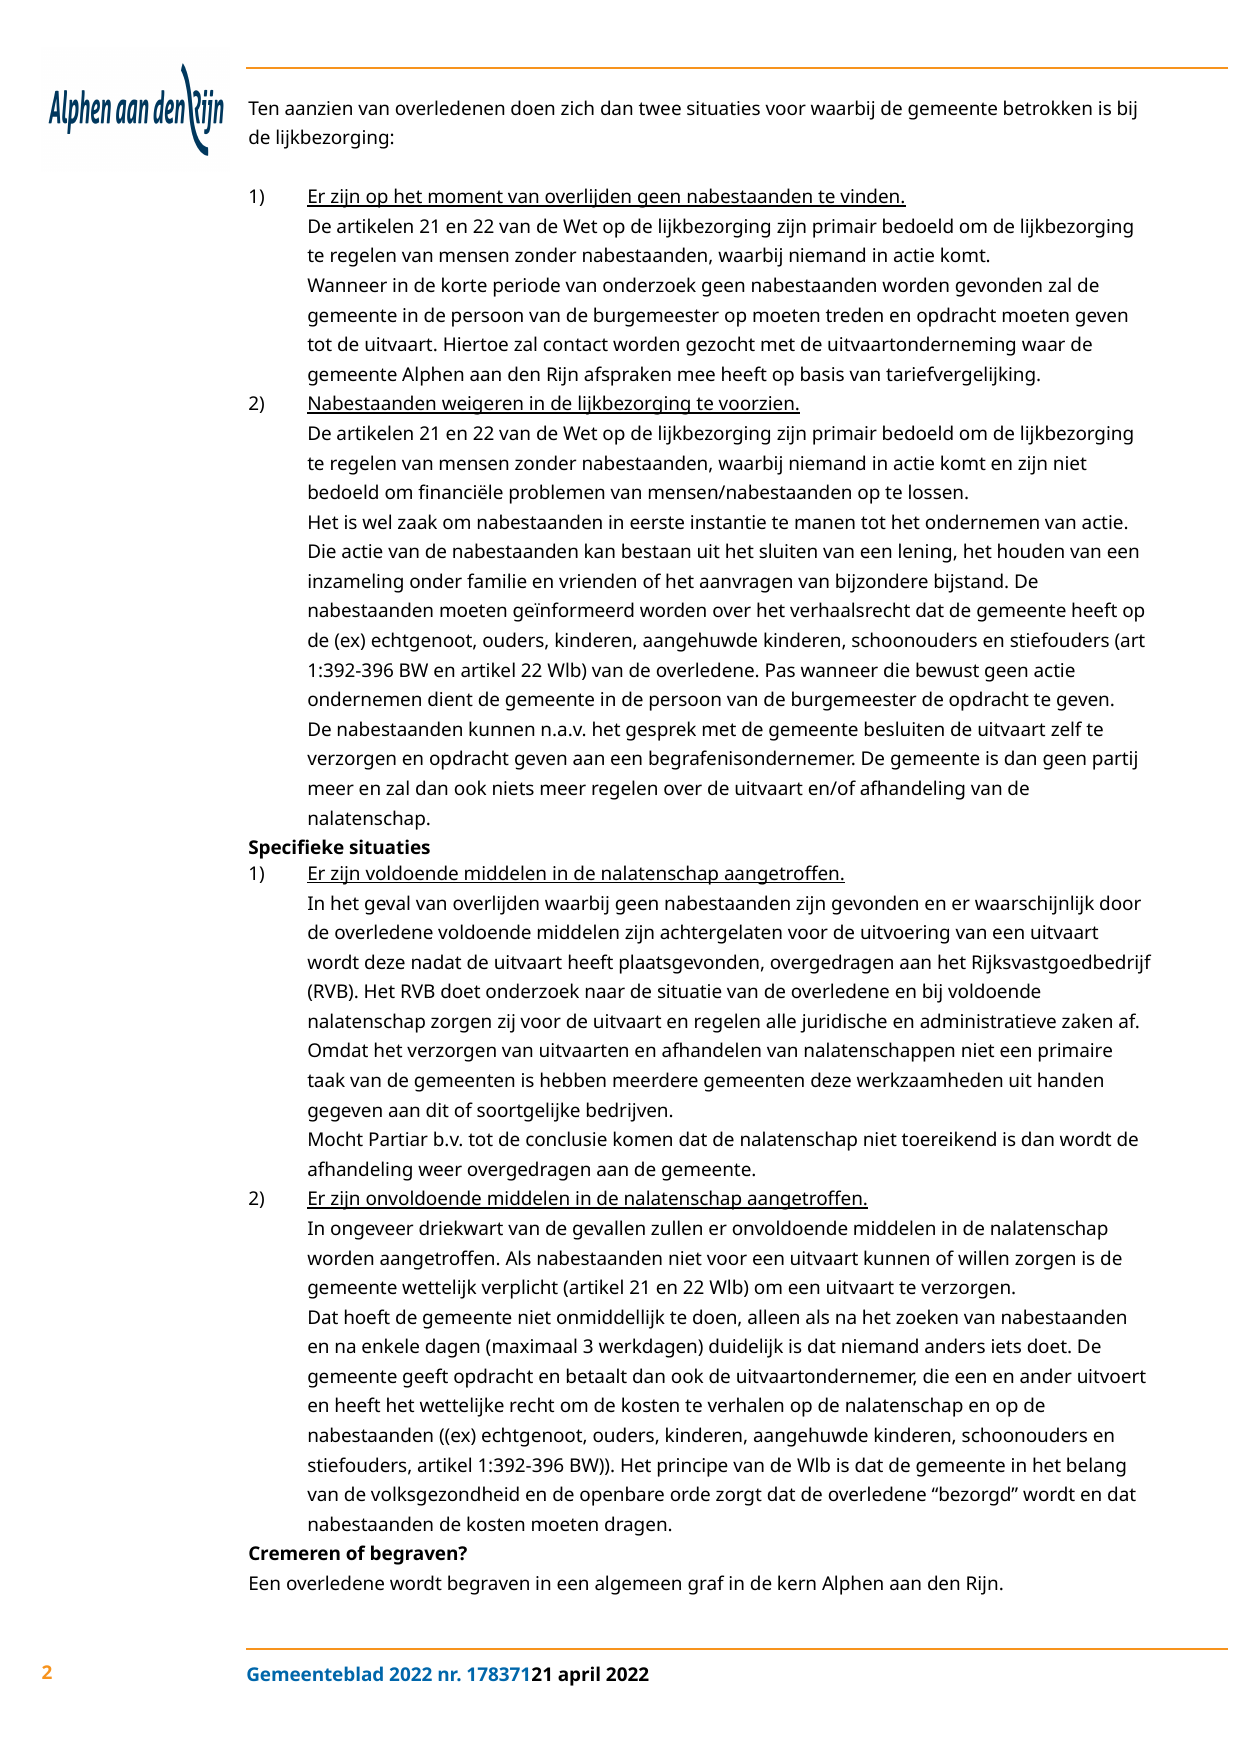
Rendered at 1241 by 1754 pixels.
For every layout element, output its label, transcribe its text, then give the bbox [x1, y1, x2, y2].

list Dat hoeft de gemeente niet onmiddellijk te doen, alleen als na het zoeken van nabestaanden en na enkele dagen (maximaal 3 werkdagen) duidelijk is dat niemand anders iets doet. De gemeente geeft opdracht en betaalt dan ook de uitvaartondernemer, die een en ander uitvoert en heeft het wettelijke recht om de kosten te verhalen op de nalatenschap en op de nabestaanden ((ex) echtgenoot, ouders, kinderen, aangehuwde kinderen, schoonouders en stiefouders, artikel 1:392-396 BW)). Het principe van de Wlb is dat de gemeente in het belang van de volksgezondheid en de openbare orde zorgt dat de overledene “bezorgd” wordt en dat nabestaanden de kosten moeten dragen. [248, 1304, 1152, 1537]
text Cremeren of begraven? [248, 1541, 1152, 1566]
list Er zijn voldoende middelen in de nalatenschap aangetroffen. [248, 860, 1152, 886]
text Specifieke situaties [248, 834, 1152, 860]
list Mocht Partiar b.v. tot de conclusie komen dat de nalatenschap niet toereikend is dan wordt de afhandeling weer overgedragen aan de gemeente. [248, 1126, 1152, 1182]
text Een overledene wordt begraven in een algemeen graf in de kern Alphen aan den Rijn. [248, 1570, 1152, 1596]
list Het is wel zaak om nabestaanden in eerste instantie te manen tot het ondernemen van actie. Die actie van de nabestaanden kan bestaan uit het sluiten van een lening, het houden van een inzameling onder familie en vrienden of het aanvragen van bijzondere bijstand. De nabestaanden moeten geïnformeerd worden over het verhaalsrecht dat de gemeente heeft op de (ex) echtgenoot, ouders, kinderen, aangehuwde kinderen, schoonouders en stiefouders (art 1:392-396 BW en artikel 22 Wlb) van de overledene. Pas wanneer die bewust geen actie ondernemen dient de gemeente in de persoon van de burgemeester de opdracht te geven. [248, 509, 1152, 712]
list In het geval van overlijden waarbij geen nabestaanden zijn gevonden en er waarschijnlijk door de overledene voldoende middelen zijn achtergelaten voor de uitvoering van een uitvaart wordt deze nadat de uitvaart heeft plaatsgevonden, overgedragen aan het Rijksvastgoedbedrijf (RVB). Het RVB doet onderzoek naar de situatie van de overledene en bij voldoende nalatenschap zorgen zij voor de uitvaart en regelen alle juridische en administratieve zaken af. Omdat het verzorgen van uitvaarten en afhandelen van nalatenschappen niet een primaire taak van de gemeenten is hebben meerdere gemeenten deze werkzaamheden uit handen gegeven aan dit of soortgelijke bedrijven. [248, 890, 1152, 1122]
picture [41, 47, 231, 172]
list Nabestaanden weigeren in de lijkbezorging te voorzien. [248, 391, 1152, 416]
list In ongeveer driekwart van de gevallen zullen er onvoldoende middelen in de nalatenschap worden aangetroffen. Als nabestaanden niet voor een uitvaart kunnen of willen zorgen is de gemeente wettelijk verplicht (artikel 21 en 22 Wlb) om een uitvaart te verzorgen. [248, 1215, 1152, 1300]
text Ten aanzien van overledenen doen zich dan twee situaties voor waarbij de gemeente betrokken is bij de lijkbezorging: [248, 95, 1152, 150]
list Er zijn op het moment van overlijden geen nabestaanden te vinden. [248, 183, 1152, 209]
list De artikelen 21 en 22 van de Wet op de lijkbezorging zijn primair bedoeld om de lijkbezorging te regelen van mensen zonder nabestaanden, waarbij niemand in actie komt. [248, 213, 1152, 268]
list De artikelen 21 en 22 van de Wet op de lijkbezorging zijn primair bedoeld om de lijkbezorging te regelen van mensen zonder nabestaanden, waarbij niemand in actie komt en zijn niet bedoeld om financiële problemen van mensen/nabestaanden op te lossen. [248, 420, 1152, 505]
list Wanneer in de korte periode van onderzoek geen nabestaanden worden gevonden zal de gemeente in de persoon van de burgemeester op moeten treden en opdracht moeten geven tot de uitvaart. Hiertoe zal contact worden gezocht met de uitvaartonderneming waar de gemeente Alphen aan den Rijn afspraken mee heeft op basis van tariefvergelijking. [248, 272, 1152, 387]
list Er zijn onvoldoende middelen in de nalatenschap aangetroffen. [248, 1186, 1152, 1211]
list De nabestaanden kunnen n.a.v. het gesprek met de gemeente besluiten de uitvaart zelf te verzorgen en opdracht geven aan een begrafenisondernemer. De gemeente is dan geen partij meer en zal dan ook niets meer regelen over de uitvaart en/of afhandeling van de nalatenschap. [248, 716, 1152, 831]
